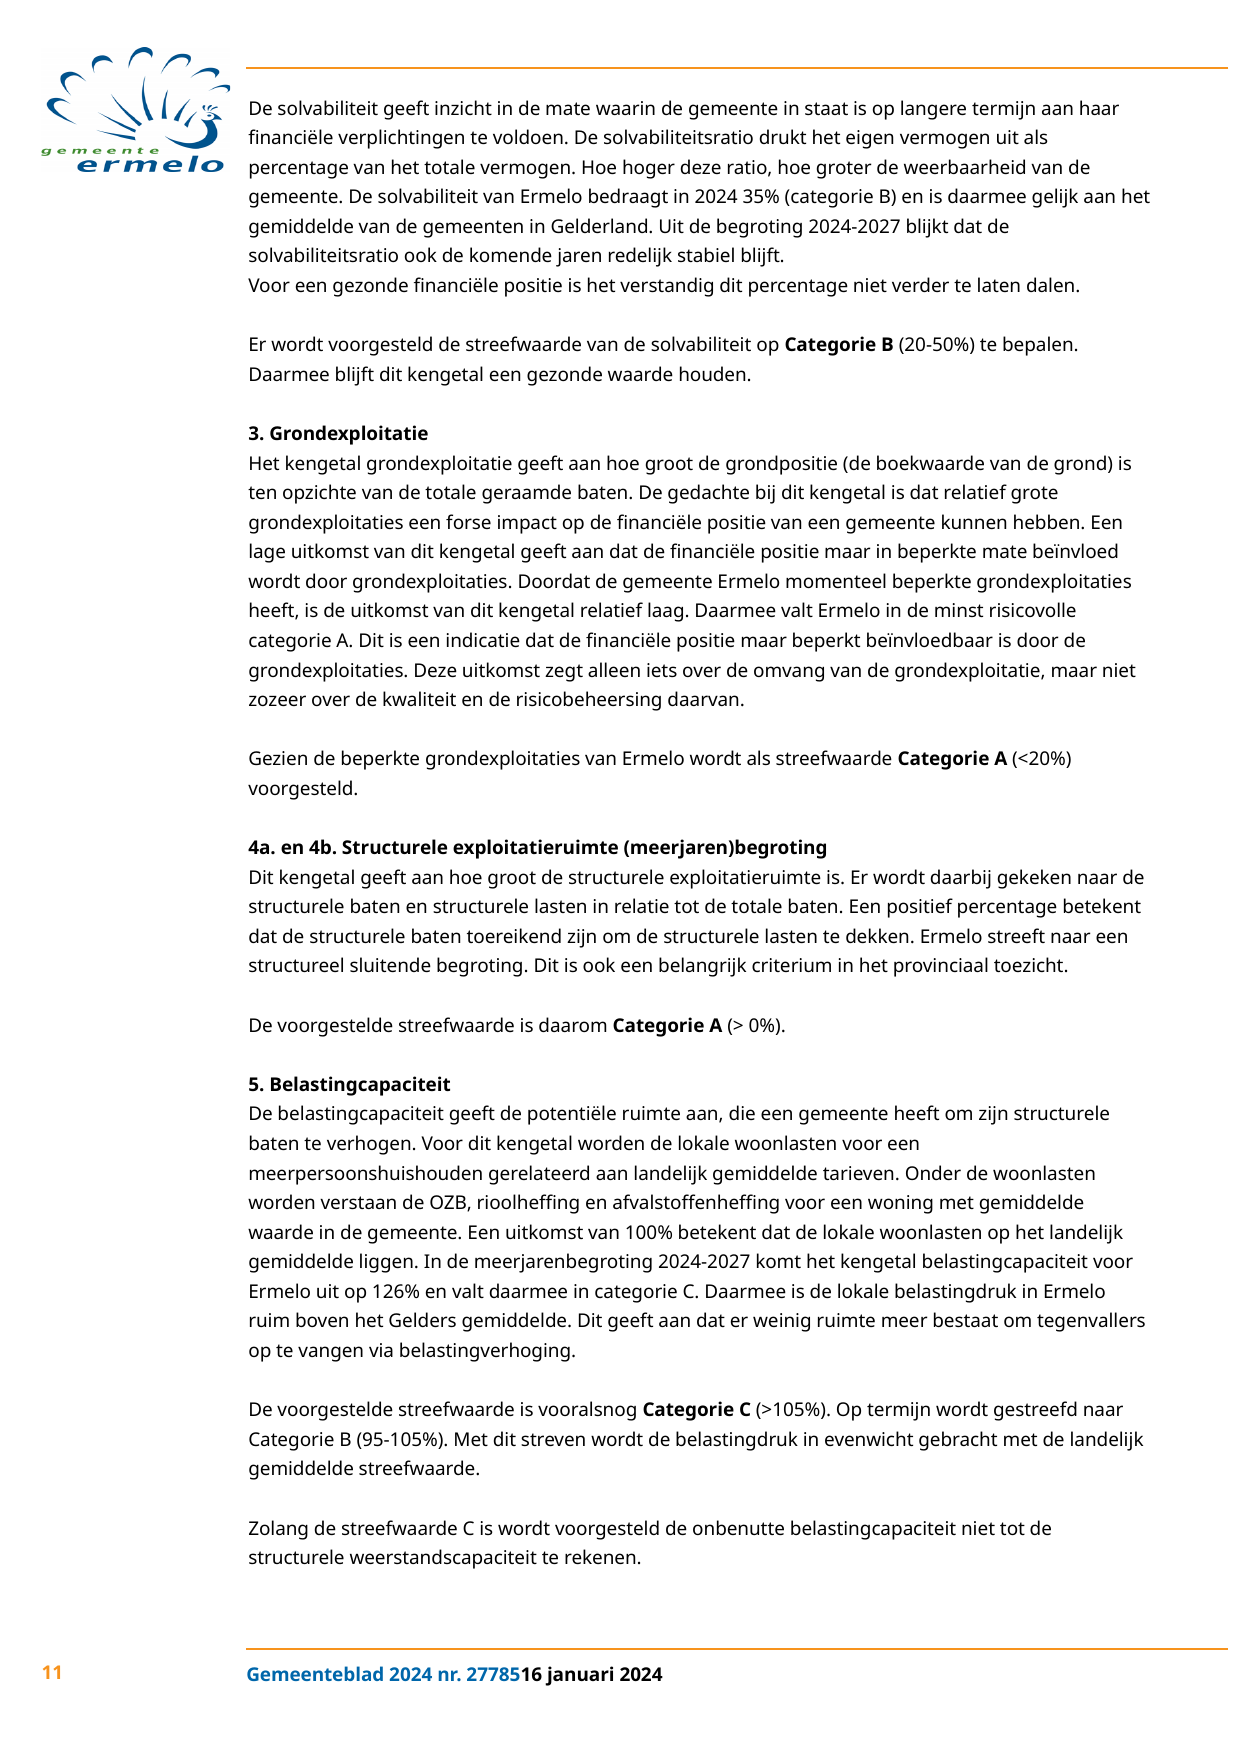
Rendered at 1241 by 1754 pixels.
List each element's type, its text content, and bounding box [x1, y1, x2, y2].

text Het kengetal grondexploitatie geeft aan hoe groot de grondpositie (de boekwaarde van de grond) is ten opzichte van de totale geraamde baten. De gedachte bij dit kengetal is dat relatief grote grondexploitaties een forse impact op de financiële positie van een gemeente kunnen hebben. Een lage uitkomst van dit kengetal geeft aan dat de financiële positie maar in beperkte mate beïnvloed wordt door grondexploitaties. Doordat de gemeente Ermelo momenteel beperkte grondexploitaties heeft, is de uitkomst van dit kengetal relatief laag. Daarmee valt Ermelo in de minst risicovolle categorie A. Dit is een indicatie dat de financiële positie maar beperkt beïnvloedbaar is door de grondexploitaties. Deze uitkomst zegt alleen iets over de omvang van de grondexploitatie, maar niet zozeer over de kwaliteit en de risicobeheersing daarvan. [248, 450, 1152, 712]
text 3. Grondexploitatie [248, 420, 1152, 446]
text De voorgestelde streefwaarde is vooralsnog Categorie C (>105%). Op termijn wordt gestreefd naar Categorie B (95-105%). Met dit streven wordt de belastingdruk in evenwicht gebracht met de landelijk gemiddelde streefwaarde. [248, 1396, 1152, 1481]
text De solvabiliteit geeft inzicht in de mate waarin de gemeente in staat is op langere termijn aan haar financiële verplichtingen te voldoen. De solvabiliteitsratio drukt het eigen vermogen uit als percentage van het totale vermogen. Hoe hoger deze ratio, hoe groter de weerbaarheid van de gemeente. De solvabiliteit van Ermelo bedraagt in 2024 35% (categorie B) en is daarmee gelijk aan het gemiddelde van de gemeenten in Gelderland. Uit de begroting 2024-2027 blijkt dat de solvabiliteitsratio ook de komende jaren redelijk stabiel blijft. [248, 95, 1152, 268]
text De belastingcapaciteit geeft de potentiële ruimte aan, die een gemeente heeft om zijn structurele baten te verhogen. Voor dit kengetal worden de lokale woonlasten voor een meerpersoonshuishouden gerelateerd aan landelijk gemiddelde tarieven. Onder de woonlasten worden verstaan de OZB, rioolheffing en afvalstoffenheffing voor een woning met gemiddelde waarde in de gemeente. Een uitkomst van 100% betekent dat de lokale woonlasten op het landelijk gemiddelde liggen. In de meerjarenbegroting 2024-2027 komt het kengetal belastingcapaciteit voor Ermelo uit op 126% en valt daarmee in categorie C. Daarmee is de lokale belastingdruk in Ermelo ruim boven het Gelders gemiddelde. Dit geeft aan dat er weinig ruimte meer bestaat om tegenvallers op te vangen via belastingverhoging. [248, 1101, 1152, 1363]
text Gezien de beperkte grondexploitaties van Ermelo wordt als streefwaarde Categorie A (<20%) voorgesteld. [248, 746, 1152, 801]
picture [41, 47, 231, 172]
text Dit kengetal geeft aan hoe groot de structurele exploitatieruimte is. Er wordt daarbij gekeken naar de structurele baten en structurele lasten in relatie tot de totale baten. Een positief percentage betekent dat de structurele baten toereikend zijn om de structurele lasten te dekken. Ermelo streeft naar een structureel sluitende begroting. Dit is ook een belangrijk criterium in het provinciaal toezicht. [248, 864, 1152, 978]
text 4a. en 4b. Structurele exploitatieruimte (meerjaren)begroting [248, 834, 1152, 860]
text Er wordt voorgesteld de streefwaarde van de solvabiliteit op Categorie B (20-50%) te bepalen. Daarmee blijft dit kengetal een gezonde waarde houden. [248, 331, 1152, 387]
text Zolang de streefwaarde C is wordt voorgesteld de onbenutte belastingcapaciteit niet tot de structurele weerstandscapaciteit te rekenen. [248, 1515, 1152, 1570]
text Voor een gezonde financiële positie is het verstandig dit percentage niet verder te laten dalen. [248, 272, 1152, 298]
text De voorgestelde streefwaarde is daarom Categorie A (> 0%). [248, 1012, 1152, 1038]
text 5. Belastingcapaciteit [248, 1071, 1152, 1097]
